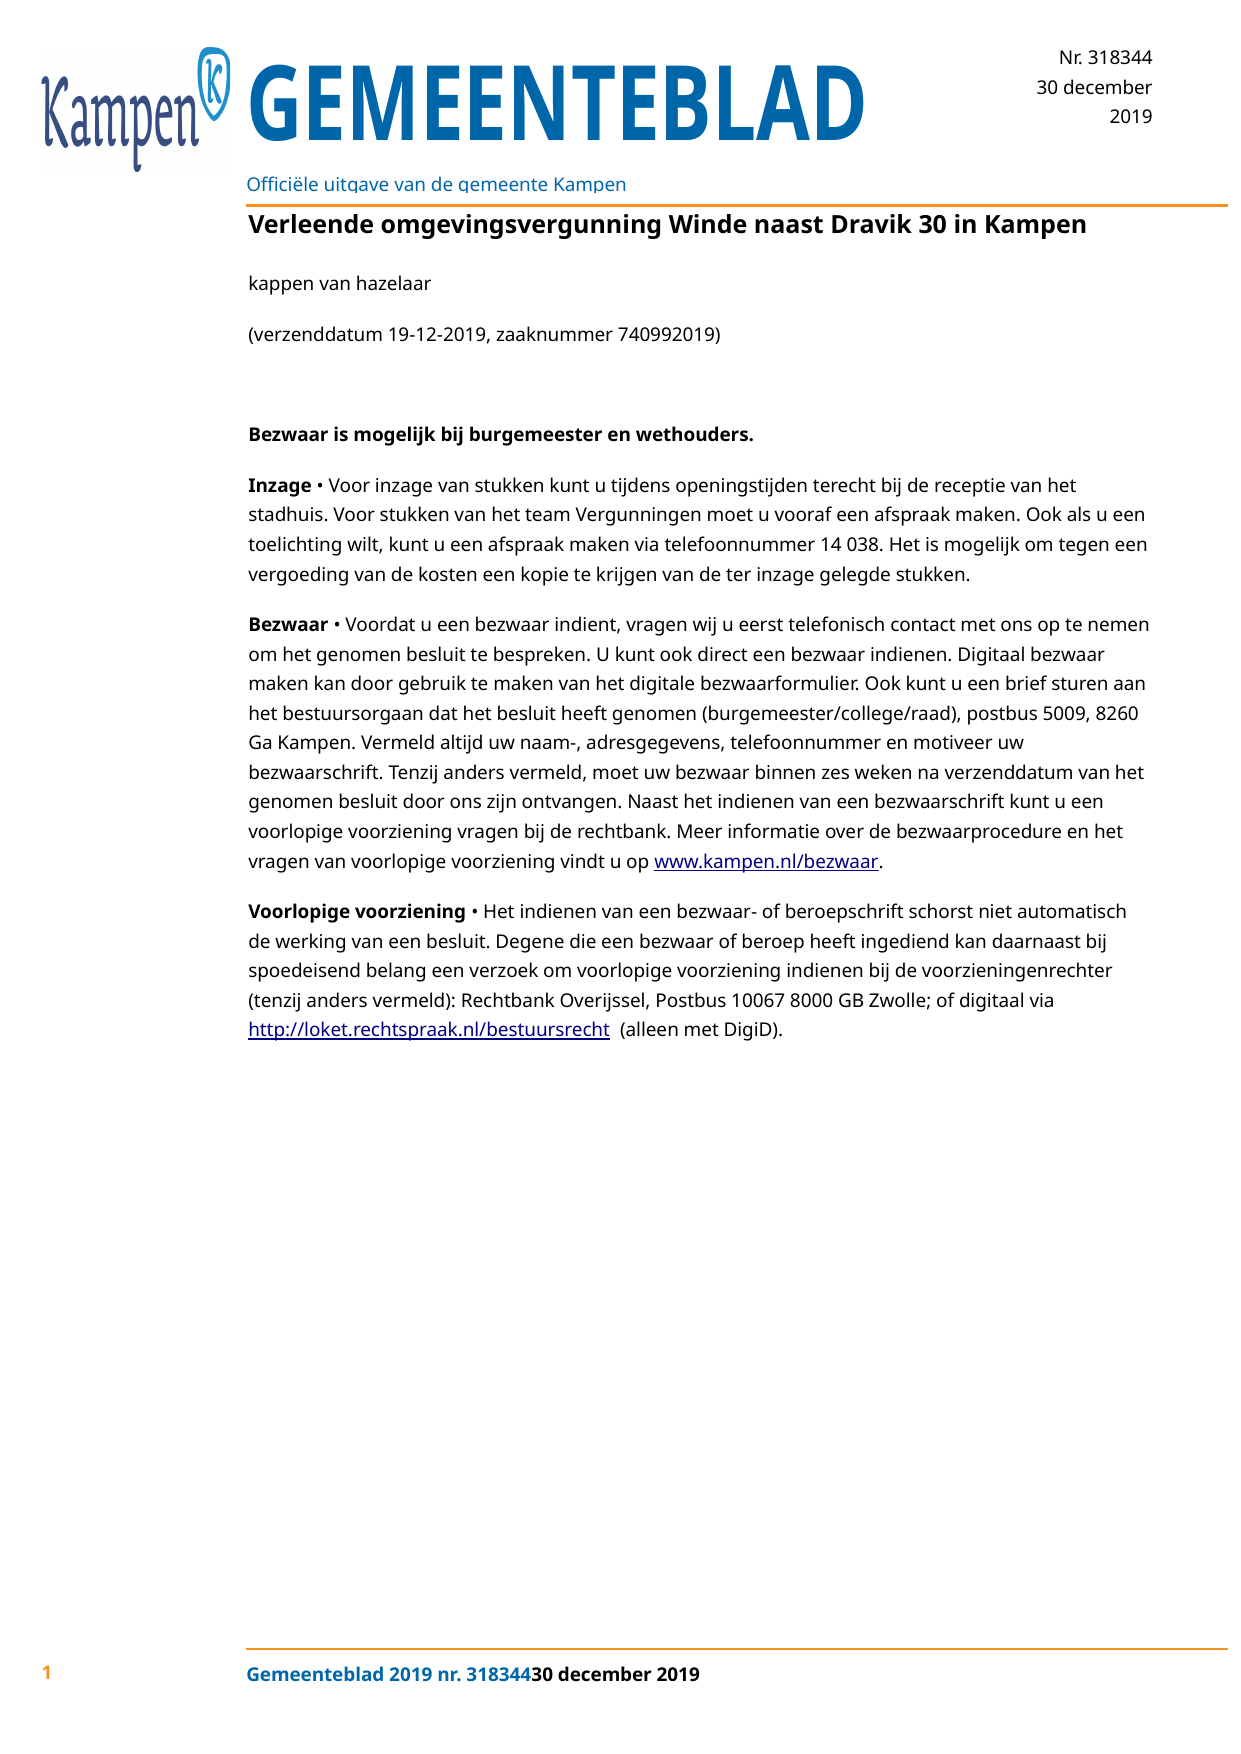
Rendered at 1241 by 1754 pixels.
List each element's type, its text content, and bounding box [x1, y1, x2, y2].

text Bezwaar • Voordat u een bezwaar indient, vragen wij u eerst telefonisch contact met ons op te nemen om het genomen besluit te bespreken. U kunt ook direct een bezwaar indienen. Digitaal bezwaar maken kan door gebruik te maken van het digitale bezwaarformulier. Ook kunt u een brief sturen aan het bestuursorgaan dat het besluit heeft genomen (burgemeester/college/raad), postbus 5009, 8260 Ga Kampen. Vermeld altijd uw naam-, adresgegevens, telefoonnummer en motiveer uw bezwaarschrift. Tenzij anders vermeld, moet uw bezwaar binnen zes weken na verzenddatum van het genomen besluit door ons zijn ontvangen. Naast het indienen van een bezwaarschrift kunt u een voorlopige voorziening vragen bij de rechtbank. Meer informatie over de bezwaarprocedure en het vragen van voorlopige voorziening vindt u op www.kampen.nl/bezwaar. [248, 611, 1152, 873]
text Bezwaar is mogelijk bij burgemeester en wethouders. [248, 422, 1152, 447]
text kappen van hazelaar [248, 270, 1152, 296]
text Verleende omgevingsvergunning Winde naast Dravik 30 in Kampen [248, 207, 1152, 241]
picture [41, 47, 231, 172]
text Voorlopige voorziening • Het indienen van een bezwaar- of beroepschrift schorst niet automatisch de werking van een besluit. Degene die een bezwaar of beroep heeft ingediend kan daarnaast bij spoedeisend belang een verzoek om voorlopige voorziening indienen bij de voorzieningenrechter (tenzij anders vermeld): Rechtbank Overijssel, Postbus 10067 8000 GB Zwolle; of digitaal via http://loket.rechtspraak.nl/bestuursrecht (alleen met DigiD). [248, 898, 1152, 1042]
text (verzenddatum 19-12-2019, zaaknummer 740992019) [248, 321, 1152, 346]
text Inzage • Voor inzage van stukken kunt u tijdens openingstijden terecht bij de receptie van het stadhuis. Voor stukken van het team Vergunningen moet u vooraf een afspraak maken. Ook als u een toelichting wilt, kunt u een afspraak maken via telefoonnummer 14 038. Het is mogelijk om tegen een vergoeding van de kosten een kopie te krijgen van de ter inzage gelegde stukken. [248, 472, 1152, 586]
